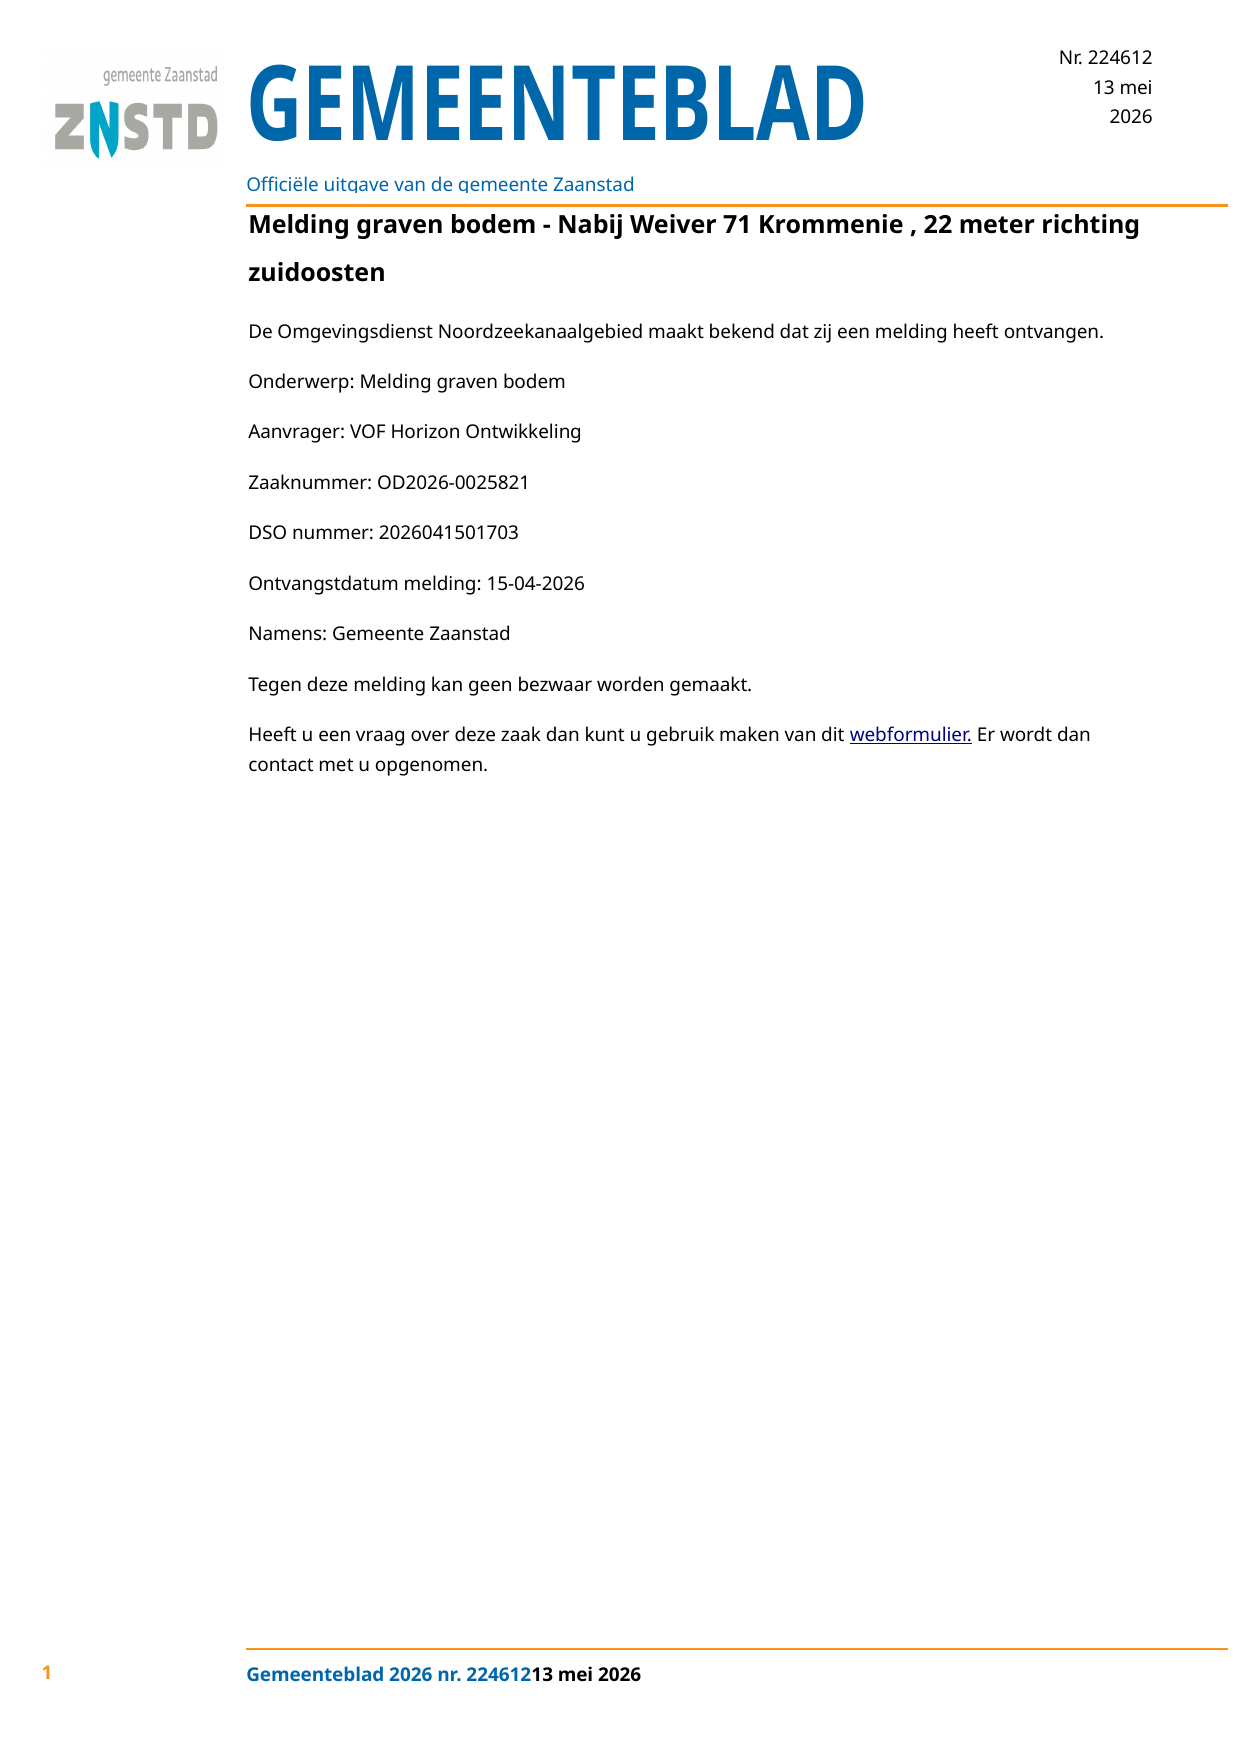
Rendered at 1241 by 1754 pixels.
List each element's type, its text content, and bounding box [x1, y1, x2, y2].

text Tegen deze melding kan geen bezwaar worden gemaakt. [248, 671, 1152, 697]
picture [41, 47, 231, 172]
text Zaaknummer: OD2026-0025821 [248, 469, 1152, 495]
text Heeft u een vraag over deze zaak dan kunt u gebruik maken van dit webformulier. Er wordt dan contact met u opgenomen. [248, 721, 1152, 777]
text De Omgevingsdienst Noordzeekanaalgebied maakt bekend dat zij een melding heeft ontvangen. [248, 318, 1152, 344]
text Ontvangstdatum melding: 15-04-2026 [248, 570, 1152, 596]
text DSO nummer: 2026041501703 [248, 519, 1152, 545]
text Onderwerp: Melding graven bodem [248, 368, 1152, 394]
text Aanvrager: VOF Horizon Ontwikkeling [248, 419, 1152, 444]
text Namens: Gemeente Zaanstad [248, 620, 1152, 646]
text Melding graven bodem - Nabij Weiver 71 Krommenie , 22 meter richting zuidoosten [248, 207, 1152, 288]
